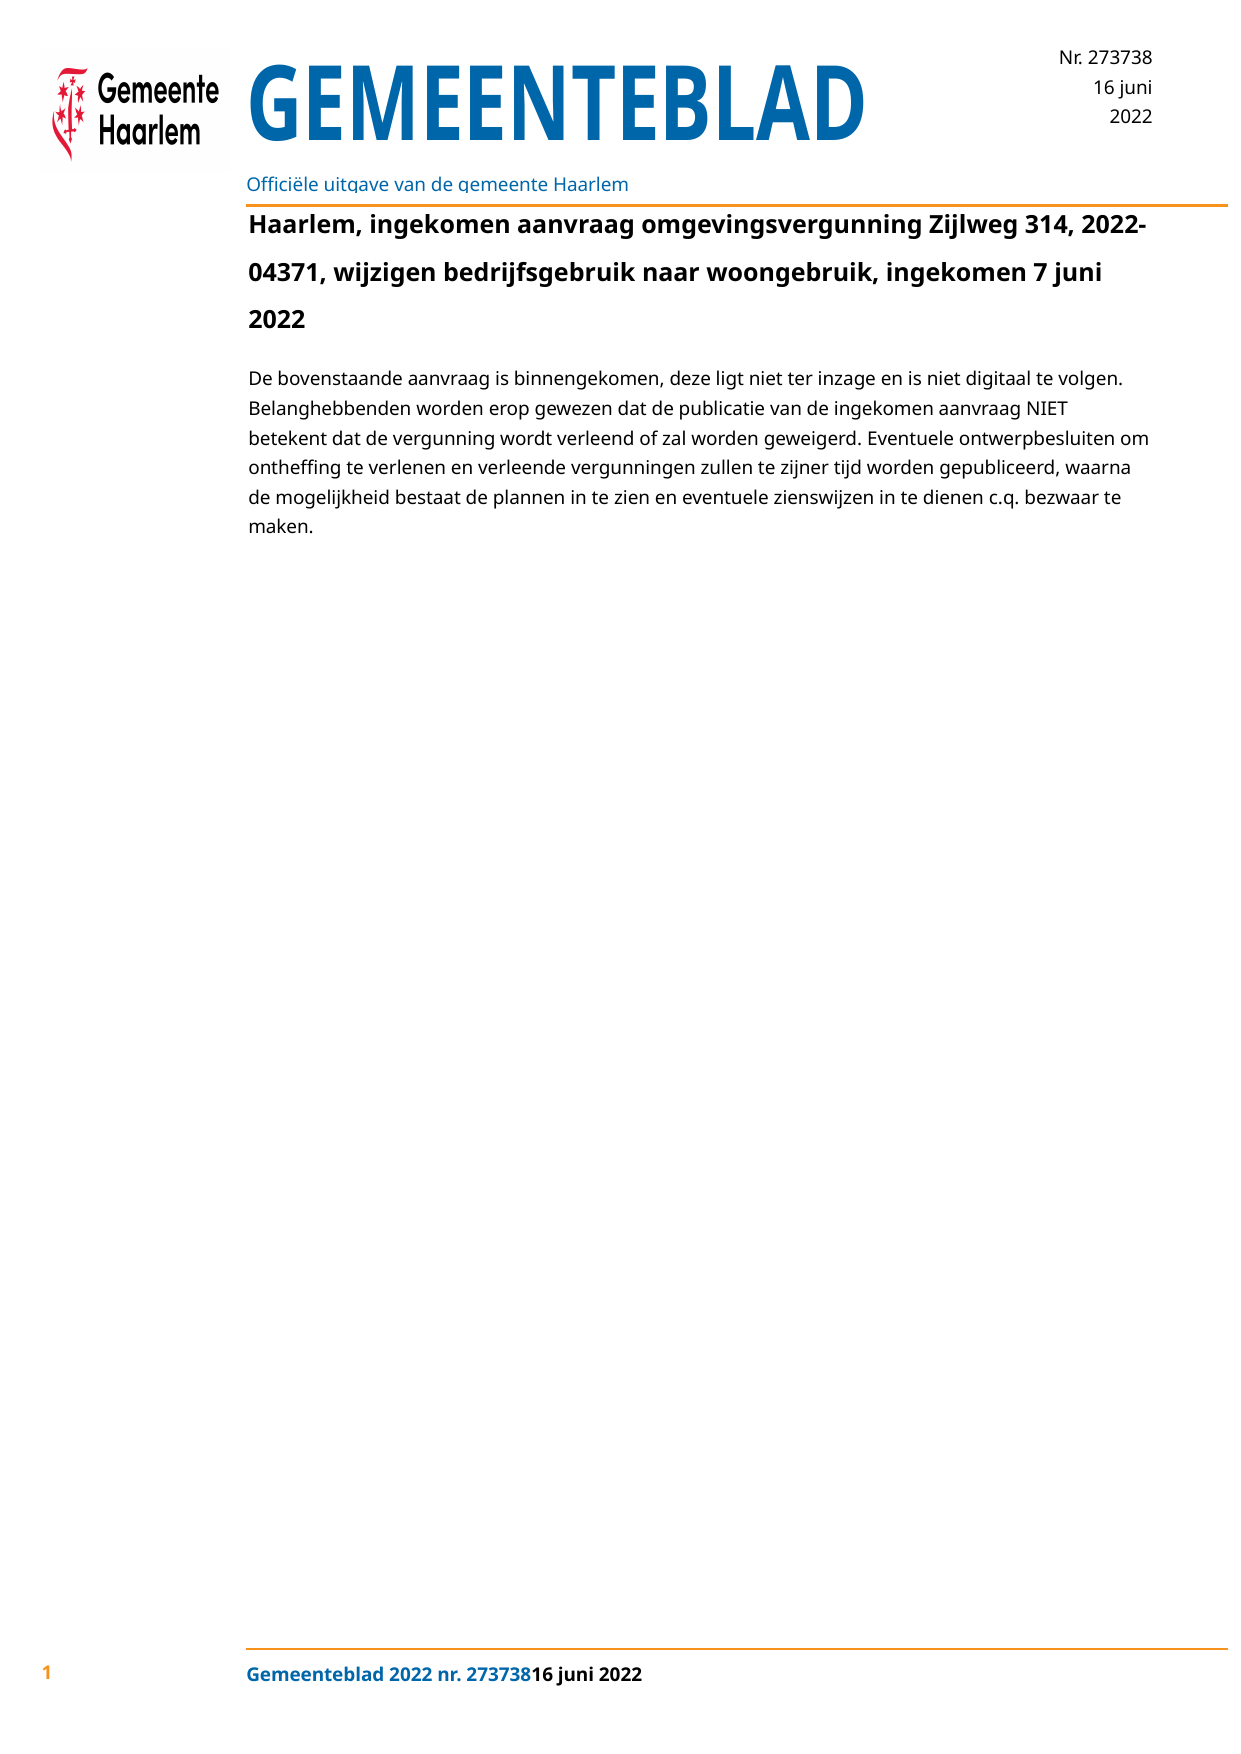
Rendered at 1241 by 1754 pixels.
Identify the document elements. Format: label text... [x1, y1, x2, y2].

text De bovenstaande aanvraag is binnengekomen, deze ligt niet ter inzage en is niet digitaal te volgen. Belanghebbenden worden erop gewezen dat de publicatie van de ingekomen aanvraag NIET betekent dat de vergunning wordt verleend of zal worden geweigerd. Eventuele ontwerpbesluiten om ontheffing te verlenen en verleende vergunningen zullen te zijner tijd worden gepubliceerd, waarna de mogelijkheid bestaat de plannen in te zien en eventuele zienswijzen in te dienen c.q. bezwaar te maken. [248, 366, 1152, 539]
picture [41, 47, 231, 172]
text Haarlem, ingekomen aanvraag omgevingsvergunning Zijlweg 314, 2022-04371, wijzigen bedrijfsgebruik naar woongebruik, ingekomen 7 juni 2022 [248, 207, 1152, 336]
